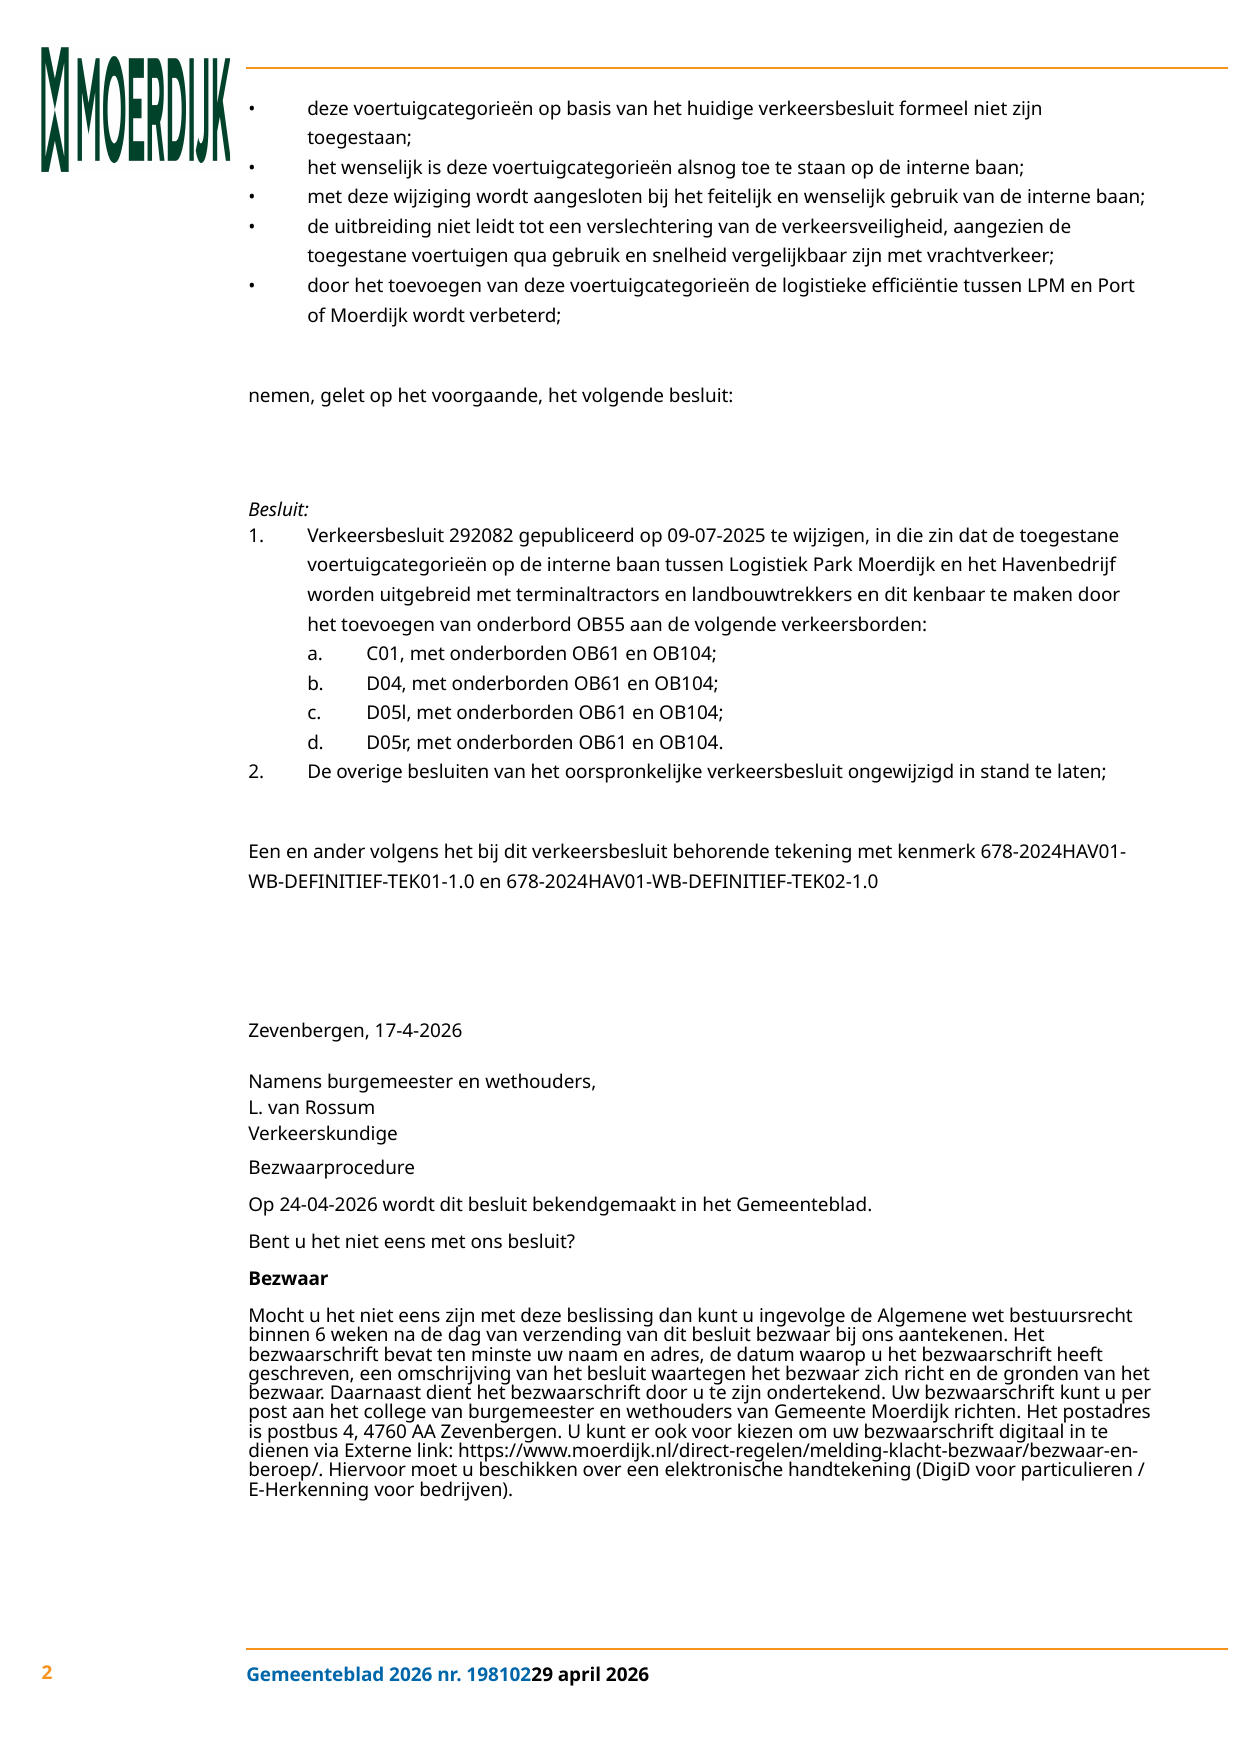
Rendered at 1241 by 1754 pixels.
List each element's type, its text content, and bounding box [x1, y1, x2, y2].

text Op 24-04-2026 wordt dit besluit bekendgemaakt in het Gemeenteblad. [248, 1196, 1152, 1215]
text Verkeerskundige [248, 1120, 1152, 1146]
list De overige besluiten van het oorspronkelijke verkeersbesluit ongewijzigd in stand te laten; [248, 759, 1152, 784]
list het wenselijk is deze voertuigcategorieën alsnog toe te staan op de interne baan; [248, 154, 1152, 180]
text Namens burgemeester en wethouders, [248, 1068, 1152, 1094]
list deze voertuigcategorieën op basis van het huidige verkeersbesluit formeel niet zijn toegestaan; [248, 95, 1152, 150]
picture [41, 47, 231, 172]
text Bezwaar [248, 1270, 1152, 1289]
list met deze wijziging wordt aangesloten bij het feitelijk en wenselijk gebruik van de interne baan; [248, 183, 1152, 209]
list de uitbreiding niet leidt tot een verslechtering van de verkeersveiligheid, aangezien de toegestane voertuigen qua gebruik en snelheid vergelijkbaar zijn met vrachtverkeer; [248, 213, 1152, 268]
text Mocht u het niet eens zijn met deze beslissing dan kunt u ingevolge de Algemene wet bestuursrecht binnen 6 weken na de dag van verzending van dit besluit bezwaar bij ons aantekenen. Het bezwaarschrift bevat ten minste uw naam en adres, de datum waarop u het bezwaarschrift heeft geschreven, een omschrijving van het besluit waartegen het bezwaar zich richt en de gronden van het bezwaar. Daarnaast dient het bezwaarschrift door u te zijn ondertekend. Uw bezwaarschrift kunt u per post aan het college van burgemeester en wethouders van Gemeente Moerdijk richten. Het postadres is postbus 4, 4760 AA Zevenbergen. U kunt er ook voor kiezen om uw bezwaarschrift digitaal in te dienen via Externe link: https://www.moerdijk.nl/direct-regelen/melding-klacht-bezwaar/bezwaar-en-beroep/. Hiervoor moet u beschikken over een elektronische handtekening (DigiD voor particulieren / E-Herkenning voor bedrijven). [248, 1307, 1152, 1500]
text Een en ander volgens het bij dit verkeersbesluit behorende tekening met kenmerk 678-2024HAV01-WB-DEFINITIEF-TEK01-1.0 en 678-2024HAV01-WB-DEFINITIEF-TEK02-1.0 [248, 839, 1152, 894]
text Besluit: [248, 496, 1152, 522]
list D05l, met onderborden OB61 en OB104; [307, 699, 1152, 725]
list Verkeersbesluit 292082 gepubliceerd op 09-07-2025 te wijzigen, in die zin dat de toegestane voertuigcategorieën op de interne baan tussen Logistiek Park Moerdijk en het Havenbedrijf worden uitgebreid met terminaltractors en landbouwtrekkers en dit kenbaar te maken door het toevoegen van onderbord OB55 aan de volgende verkeersborden: [248, 522, 1152, 636]
text Bent u het niet eens met ons besluit? [248, 1233, 1152, 1252]
list C01, met onderborden OB61 en OB104; [307, 640, 1152, 666]
text Bezwaarprocedure [248, 1159, 1152, 1178]
list door het toevoegen van deze voertuigcategorieën de logistieke efficiëntie tussen LPM en Port of Moerdijk wordt verbeterd; [248, 272, 1152, 328]
list D04, met onderborden OB61 en OB104; [307, 670, 1152, 696]
list D05r, met onderborden OB61 en OB104. [307, 729, 1152, 755]
text nemen, gelet op het voorgaande, het volgende besluit: [248, 382, 1152, 408]
text L. van Rossum [248, 1094, 1152, 1120]
text Zevenbergen, 17-4-2026 [248, 1017, 1152, 1043]
